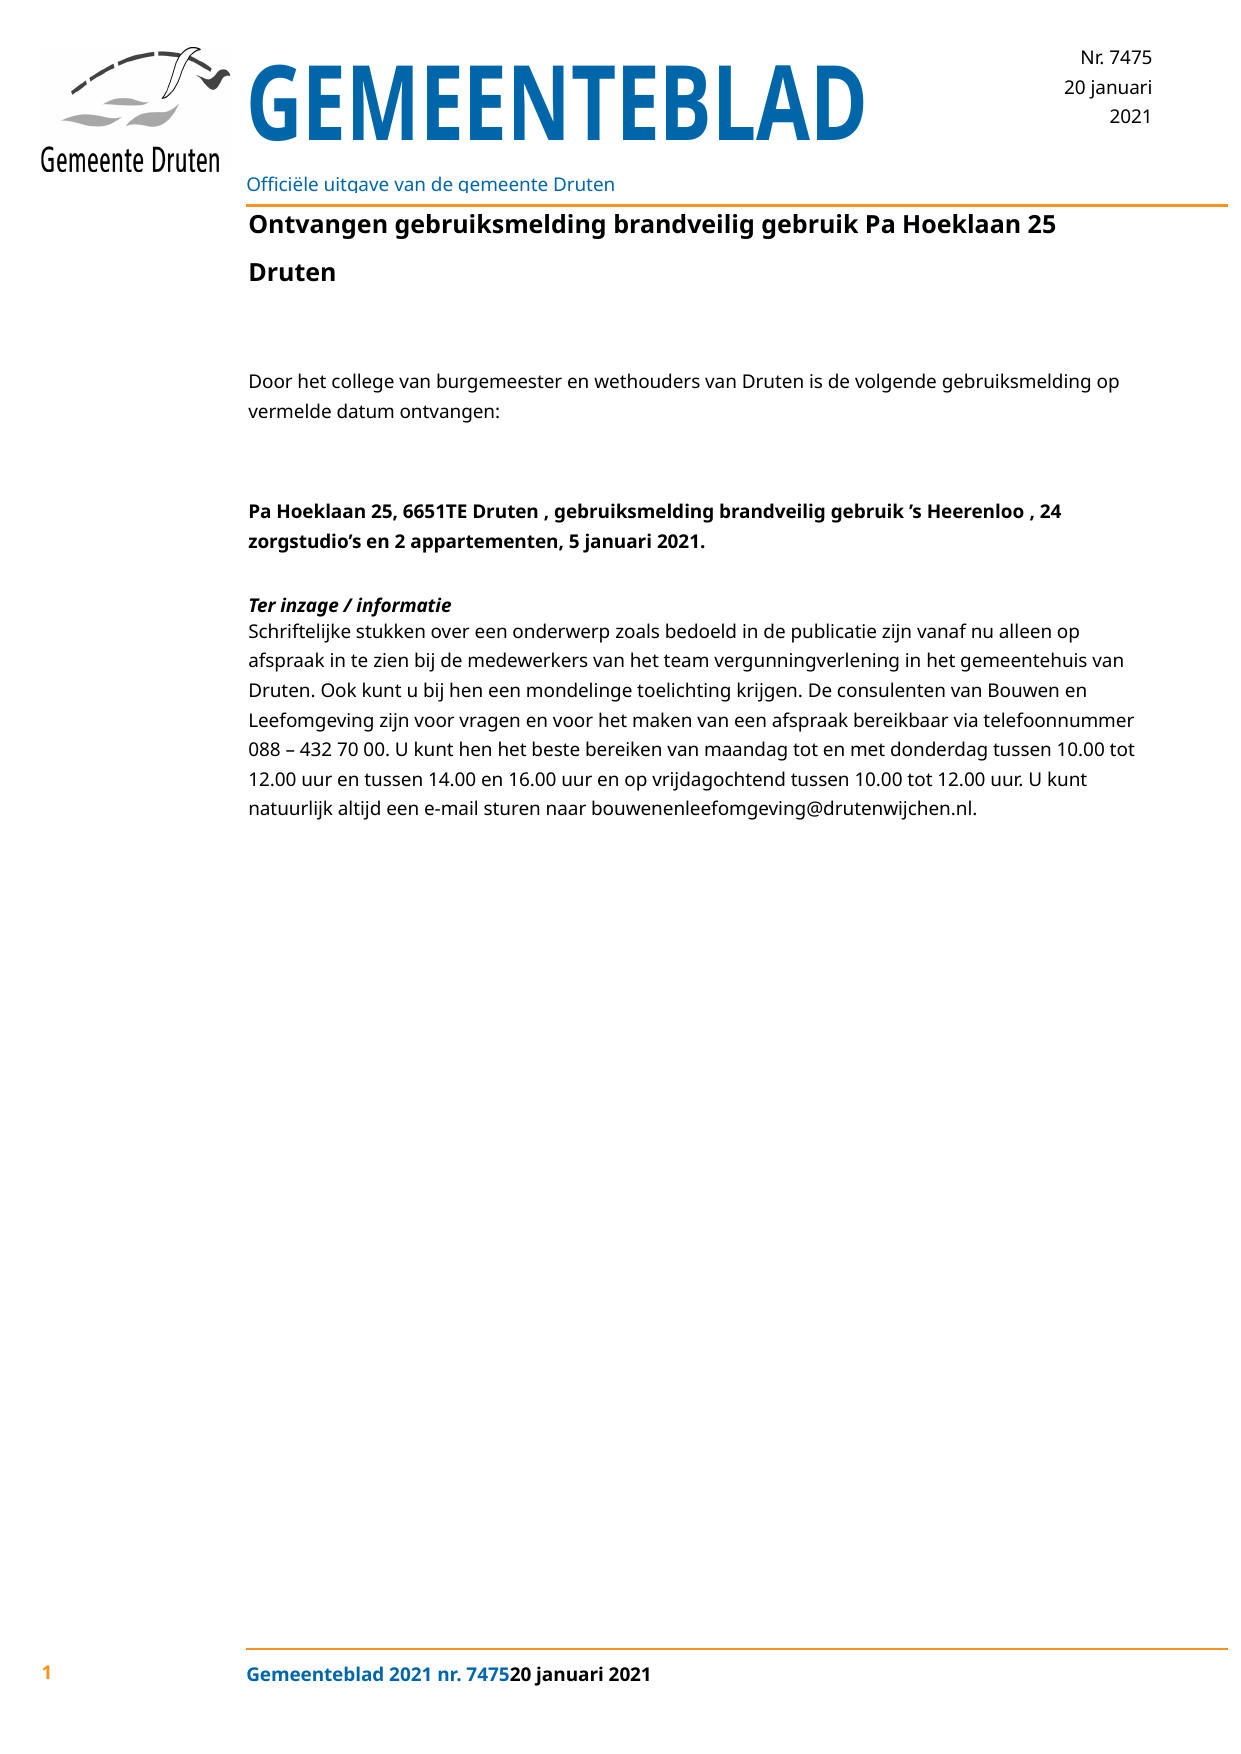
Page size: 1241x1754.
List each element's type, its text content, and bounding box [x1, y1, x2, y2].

text Door het college van burgemeester en wethouders van Druten is de volgende gebruiksmelding op vermelde datum ontvangen: [248, 368, 1152, 424]
text Pa Hoeklaan 25, 6651TE Druten , gebruiksmelding brandveilig gebruik ’s Heerenloo , 24 zorgstudio’s en 2 appartementen, 5 januari 2021. [248, 499, 1152, 554]
text Schriftelijke stukken over een onderwerp zoals bedoeld in de publicatie zijn vanaf nu alleen op afspraak in te zien bij de medewerkers van het team vergunningverlening in het gemeentehuis van Druten. Ook kunt u bij hen een mondelinge toelichting krijgen. De consulenten van Bouwen en Leefomgeving zijn voor vragen en voor het maken van een afspraak bereikbaar via telefoonnummer 088 – 432 70 00. U kunt hen het beste bereiken van maandag tot en met donderdag tussen 10.00 tot 12.00 uur en tussen 14.00 en 16.00 uur en op vrijdagochtend tussen 10.00 tot 12.00 uur. U kunt natuurlijk altijd een e-mail sturen naar bouwenenleefomgeving@drutenwijchen.nl. [248, 618, 1152, 821]
text Ontvangen gebruiksmelding brandveilig gebruik Pa Hoeklaan 25 Druten [248, 207, 1152, 288]
picture [41, 47, 231, 172]
text Ter inzage / informatie [248, 592, 1152, 618]
